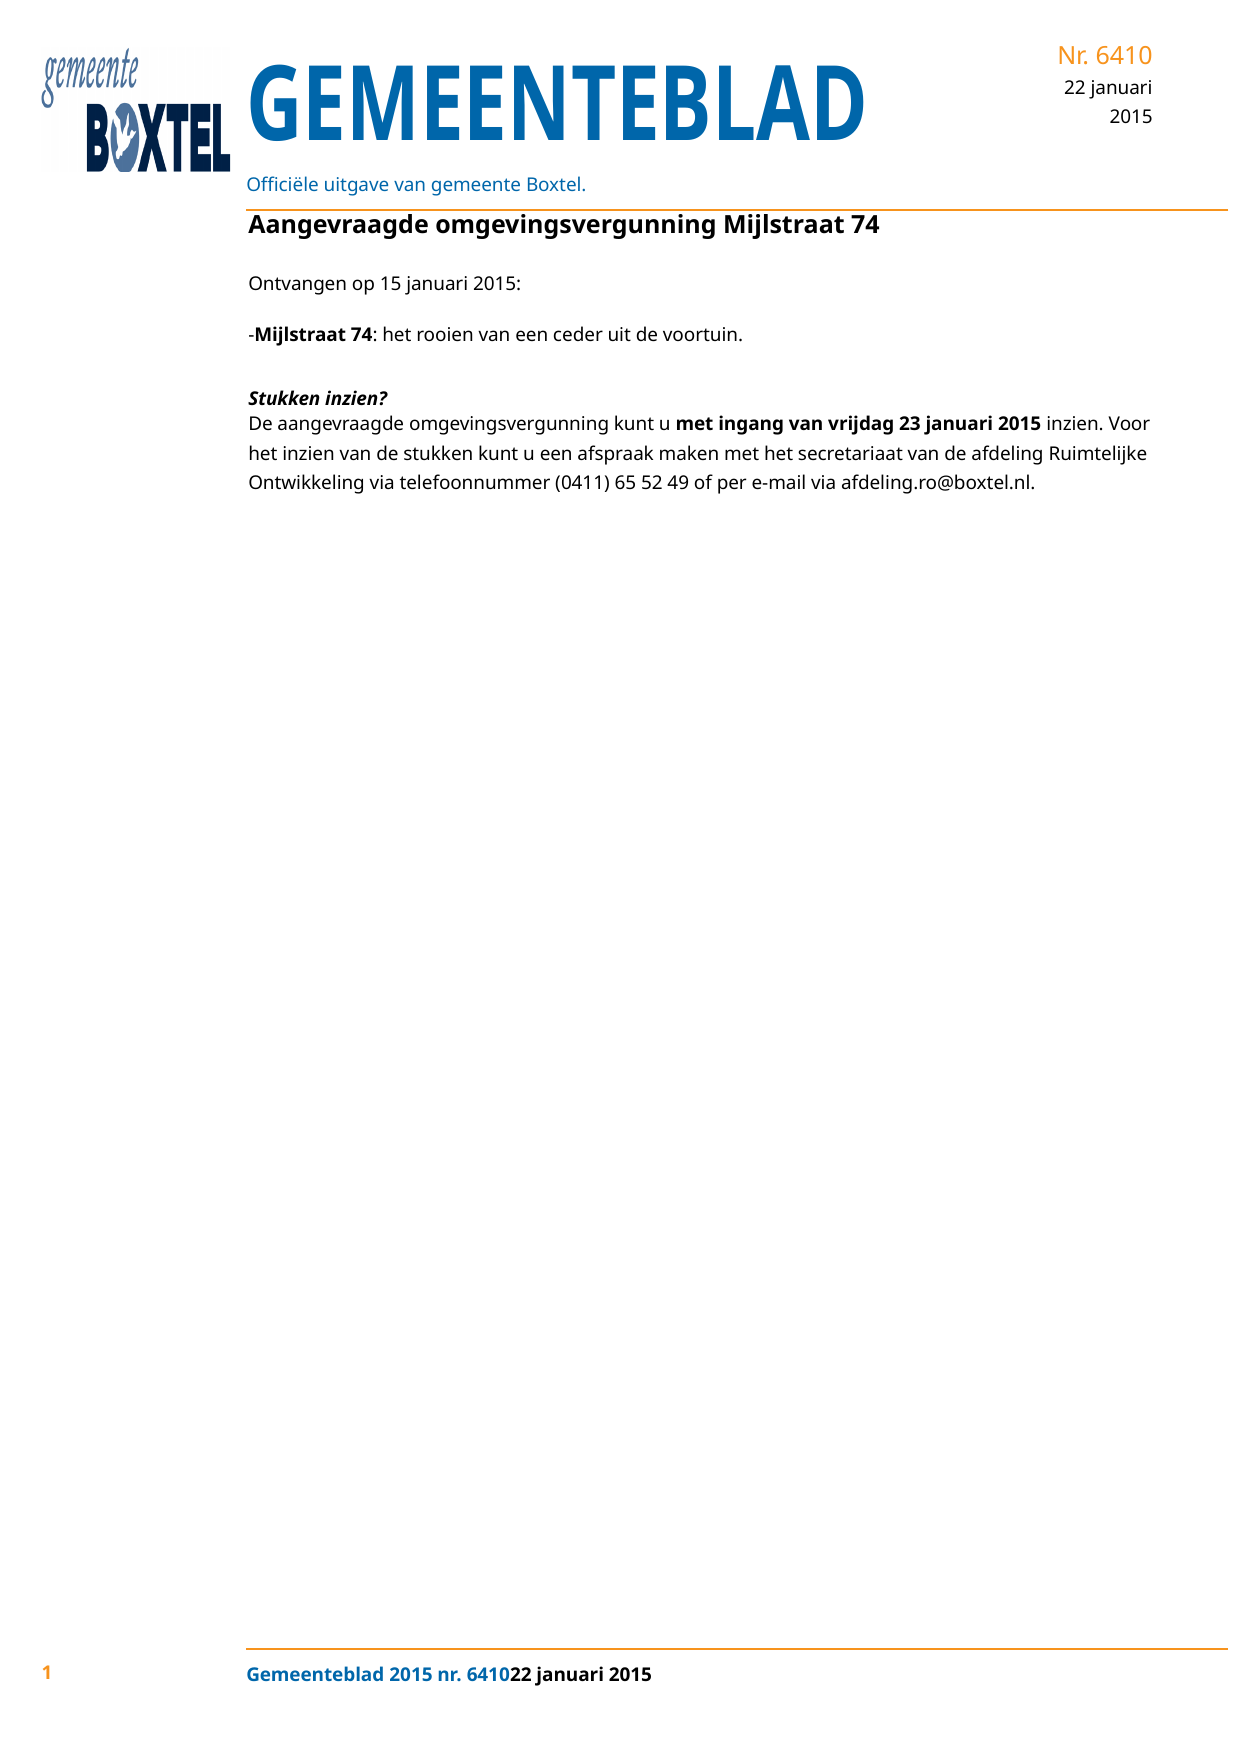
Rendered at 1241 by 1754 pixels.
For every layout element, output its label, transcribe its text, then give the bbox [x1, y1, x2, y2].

text De aangevraagde omgevingsvergunning kunt u met ingang van vrijdag 23 januari 2015 inzien. Voor het inzien van de stukken kunt u een afspraak maken met het secretariaat van de afdeling Ruimtelijke Ontwikkeling via telefoonnummer (0411) 65 52 49 of per e-mail via afdeling.ro@boxtel.nl. [248, 410, 1152, 495]
text Stukken inzien? [248, 385, 1152, 410]
text -Mijlstraat 74: het rooien van een ceder uit de voortuin. [248, 321, 1152, 346]
text Ontvangen op 15 januari 2015: [248, 270, 1152, 296]
text Aangevraagde omgevingsvergunning Mijlstraat 74 [248, 211, 1152, 241]
picture [41, 47, 231, 172]
